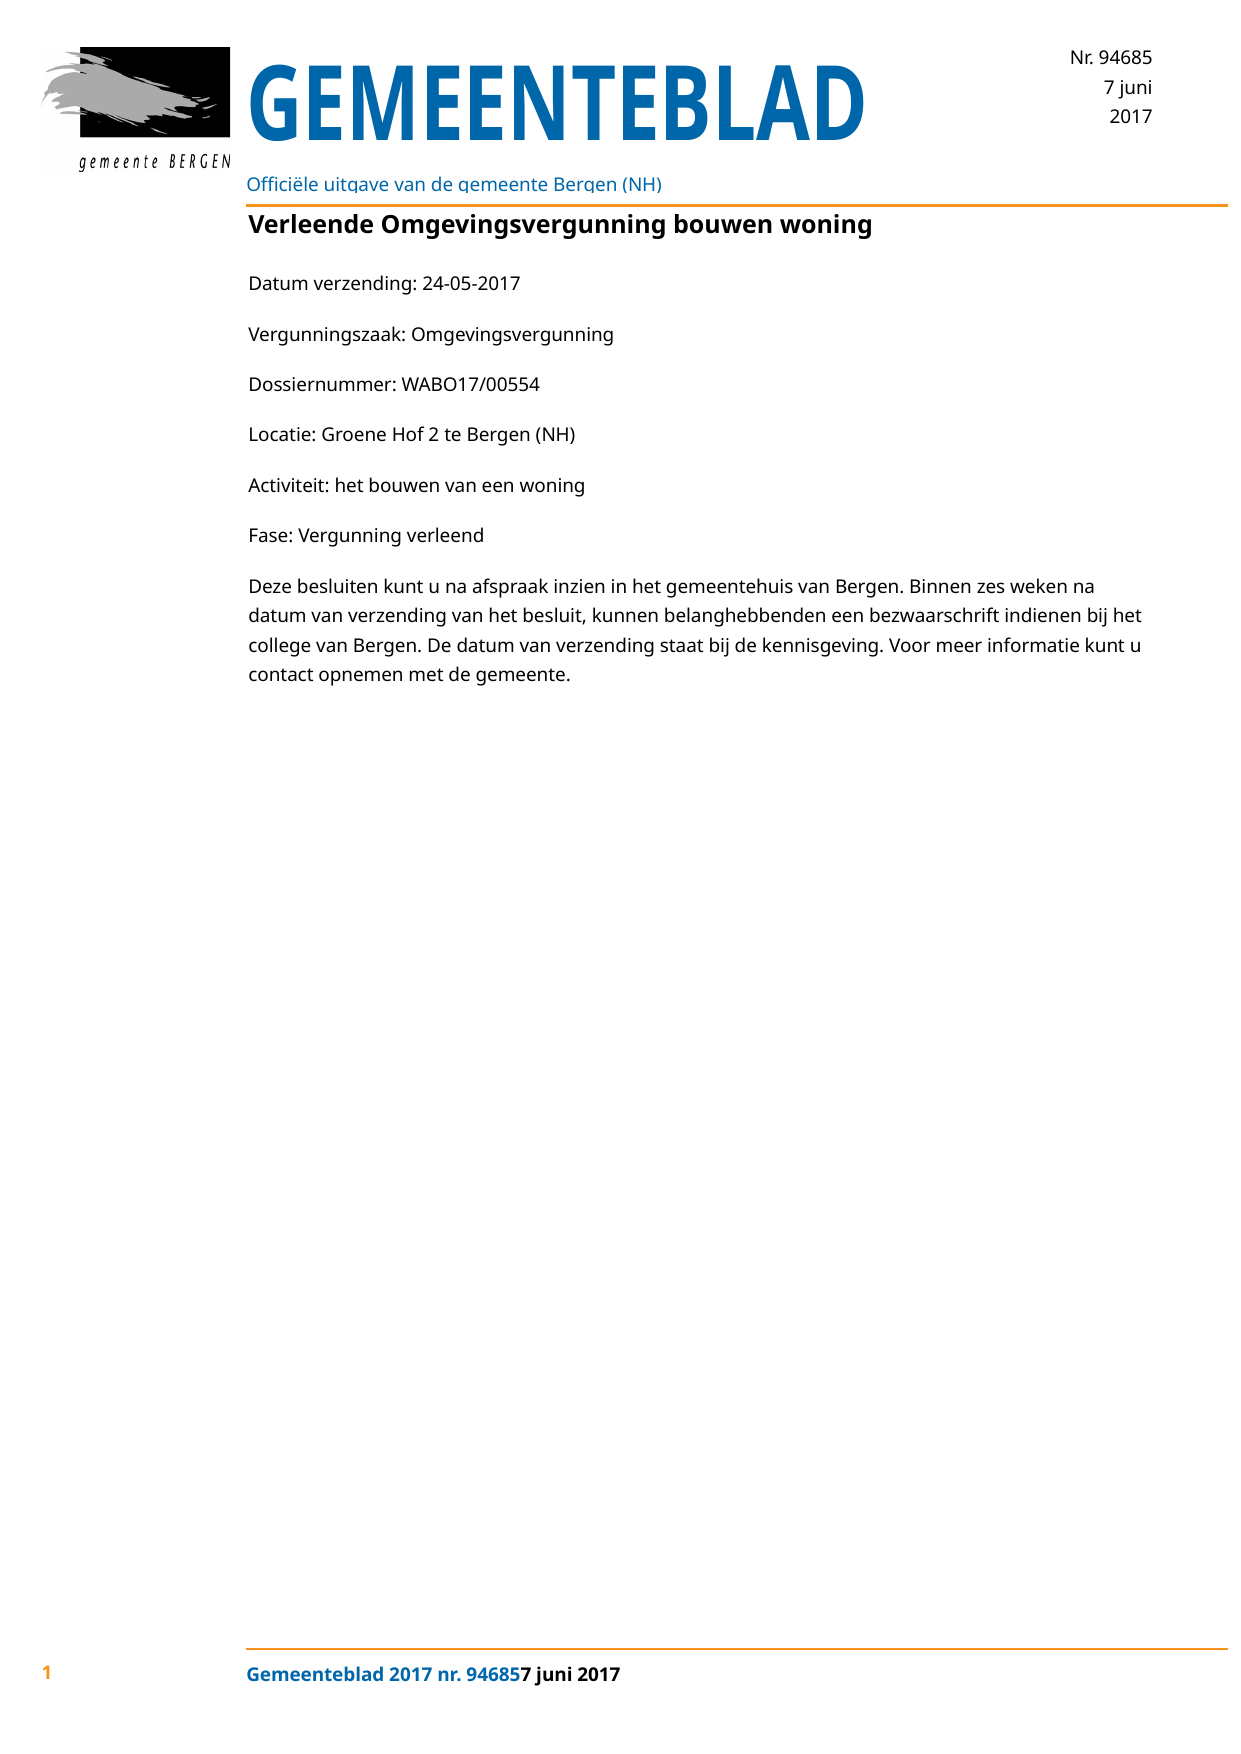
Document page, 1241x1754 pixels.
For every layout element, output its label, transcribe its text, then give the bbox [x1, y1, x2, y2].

text Locatie: Groene Hof 2 te Bergen (NH) [248, 422, 1152, 447]
picture [41, 47, 231, 172]
text Activiteit: het bouwen van een woning [248, 472, 1152, 498]
text Verleende Omgevingsvergunning bouwen woning [248, 207, 1152, 241]
text Deze besluiten kunt u na afspraak inzien in het gemeentehuis van Bergen. Binnen zes weken na datum van verzending van het besluit, kunnen belanghebbenden een bezwaarschrift indienen bij het college van Bergen. De datum van verzending staat bij de kennisgeving. Voor meer informatie kunt u contact opnemen met de gemeente. [248, 573, 1152, 687]
text Dossiernummer: WABO17/00554 [248, 371, 1152, 397]
text Fase: Vergunning verleend [248, 522, 1152, 548]
text Datum verzending: 24-05-2017 [248, 270, 1152, 296]
text Vergunningszaak: Omgevingsvergunning [248, 321, 1152, 346]
